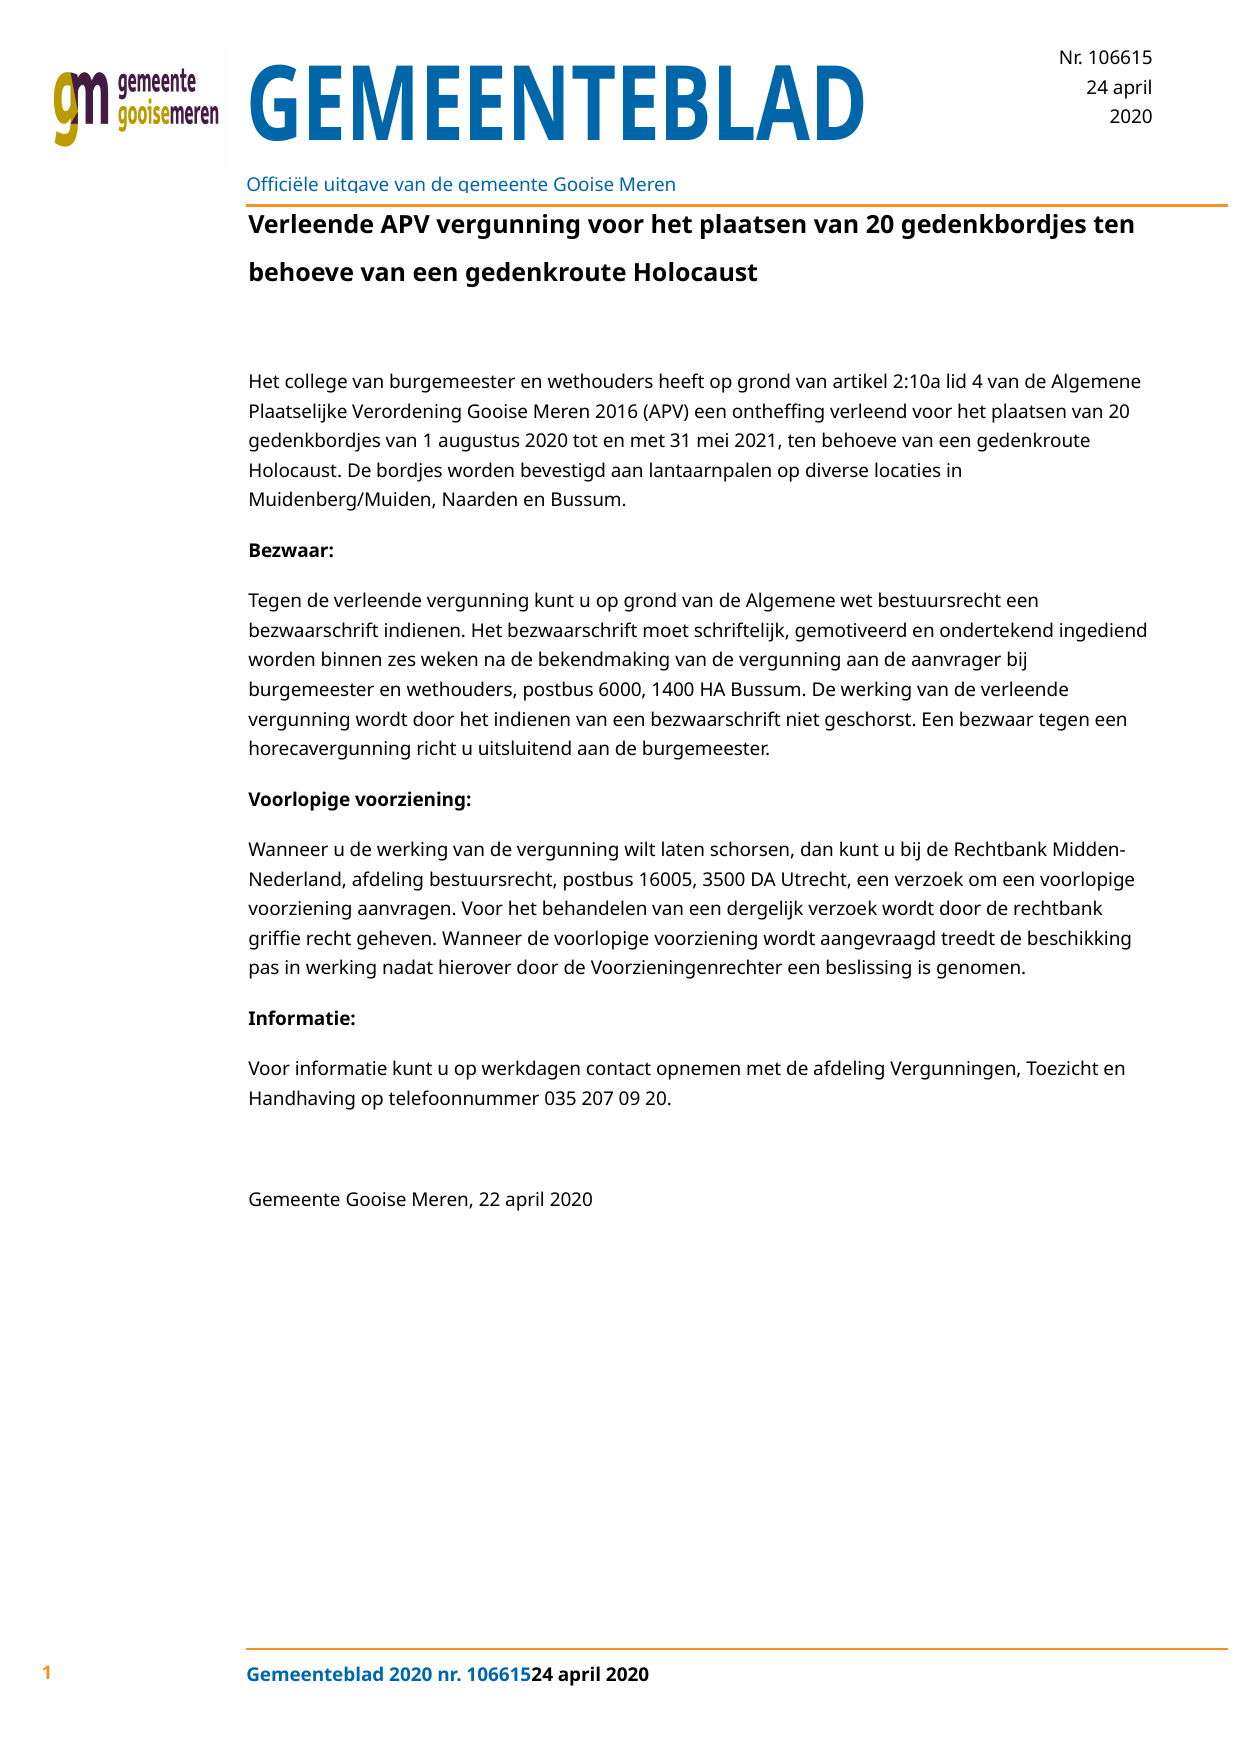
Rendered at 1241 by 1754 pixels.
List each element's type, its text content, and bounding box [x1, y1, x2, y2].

text Bezwaar: [248, 537, 1152, 563]
text Voorlopige voorziening: [248, 786, 1152, 812]
text Gemeente Gooise Meren, 22 april 2020 [248, 1186, 1152, 1212]
text Tegen de verleende vergunning kunt u op grond van de Algemene wet bestuursrecht een bezwaarschrift indienen. Het bezwaarschrift moet schriftelijk, gemotiveerd en ondertekend ingediend worden binnen zes weken na de bekendmaking van de vergunning aan de aanvrager bij burgemeester en wethouders, postbus 6000, 1400 HA Bussum. De werking van de verleende vergunning wordt door het indienen van een bezwaarschrift niet geschorst. Een bezwaar tegen een horecavergunning richt u uitsluitend aan de burgemeester. [248, 587, 1152, 761]
text Voor informatie kunt u op werkdagen contact opnemen met de afdeling Vergunningen, Toezicht en Handhaving op telefoonnummer 035 207 09 20. [248, 1055, 1152, 1111]
picture [41, 47, 231, 172]
text Informatie: [248, 1005, 1152, 1031]
text Het college van burgemeester en wethouders heeft op grond van artikel 2:10a lid 4 van de Algemene Plaatselijke Verordening Gooise Meren 2016 (APV) een ontheffing verleend voor het plaatsen van 20 gedenkbordjes van 1 augustus 2020 tot en met 31 mei 2021, ten behoeve van een gedenkroute Holocaust. De bordjes worden bevestigd aan lantaarnpalen op diverse locaties in Muidenberg/Muiden, Naarden en Bussum. [248, 368, 1152, 512]
text Wanneer u de werking van de vergunning wilt laten schorsen, dan kunt u bij de Rechtbank Midden-Nederland, afdeling bestuursrecht, postbus 16005, 3500 DA Utrecht, een verzoek om een voorlopige voorziening aanvragen. Voor het behandelen van een dergelijk verzoek wordt door de rechtbank griffie recht geheven. Wanneer de voorlopige voorziening wordt aangevraagd treedt de beschikking pas in werking nadat hierover door de Voorzieningenrechter een beslissing is genomen. [248, 836, 1152, 980]
text Verleende APV vergunning voor het plaatsen van 20 gedenkbordjes ten behoeve van een gedenkroute Holocaust [248, 207, 1152, 288]
